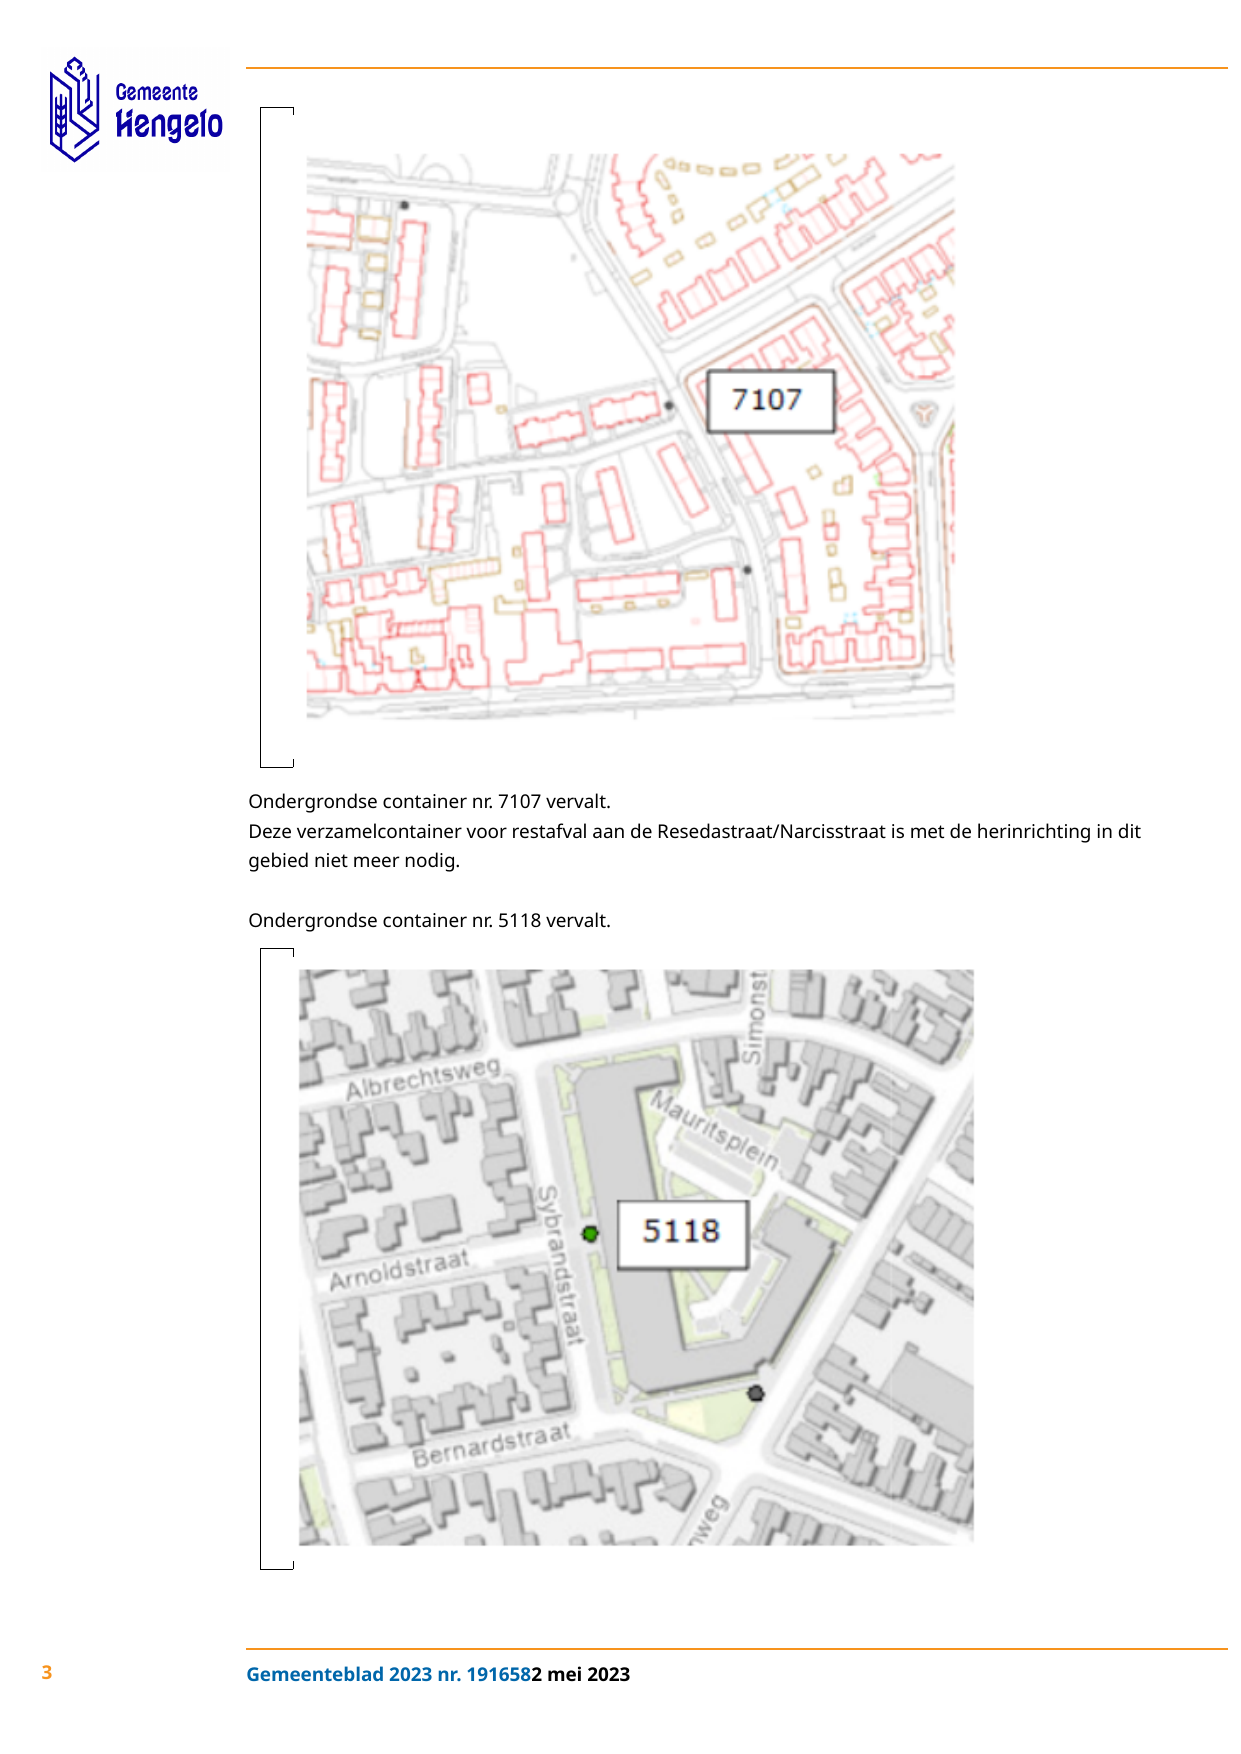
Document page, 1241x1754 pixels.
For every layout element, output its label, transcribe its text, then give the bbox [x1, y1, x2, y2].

picture [41, 47, 231, 172]
picture [268, 115, 978, 759]
text Ondergrondse container nr. 7107 vervalt. [248, 788, 1152, 814]
text Deze verzamelcontainer voor restafval aan de Resedastraat/Narcisstraat is met de herinrichting in dit gebied niet meer nodig. [248, 818, 1152, 873]
picture [268, 957, 978, 1561]
text Ondergrondse container nr. 5118 vervalt. [248, 907, 1152, 932]
